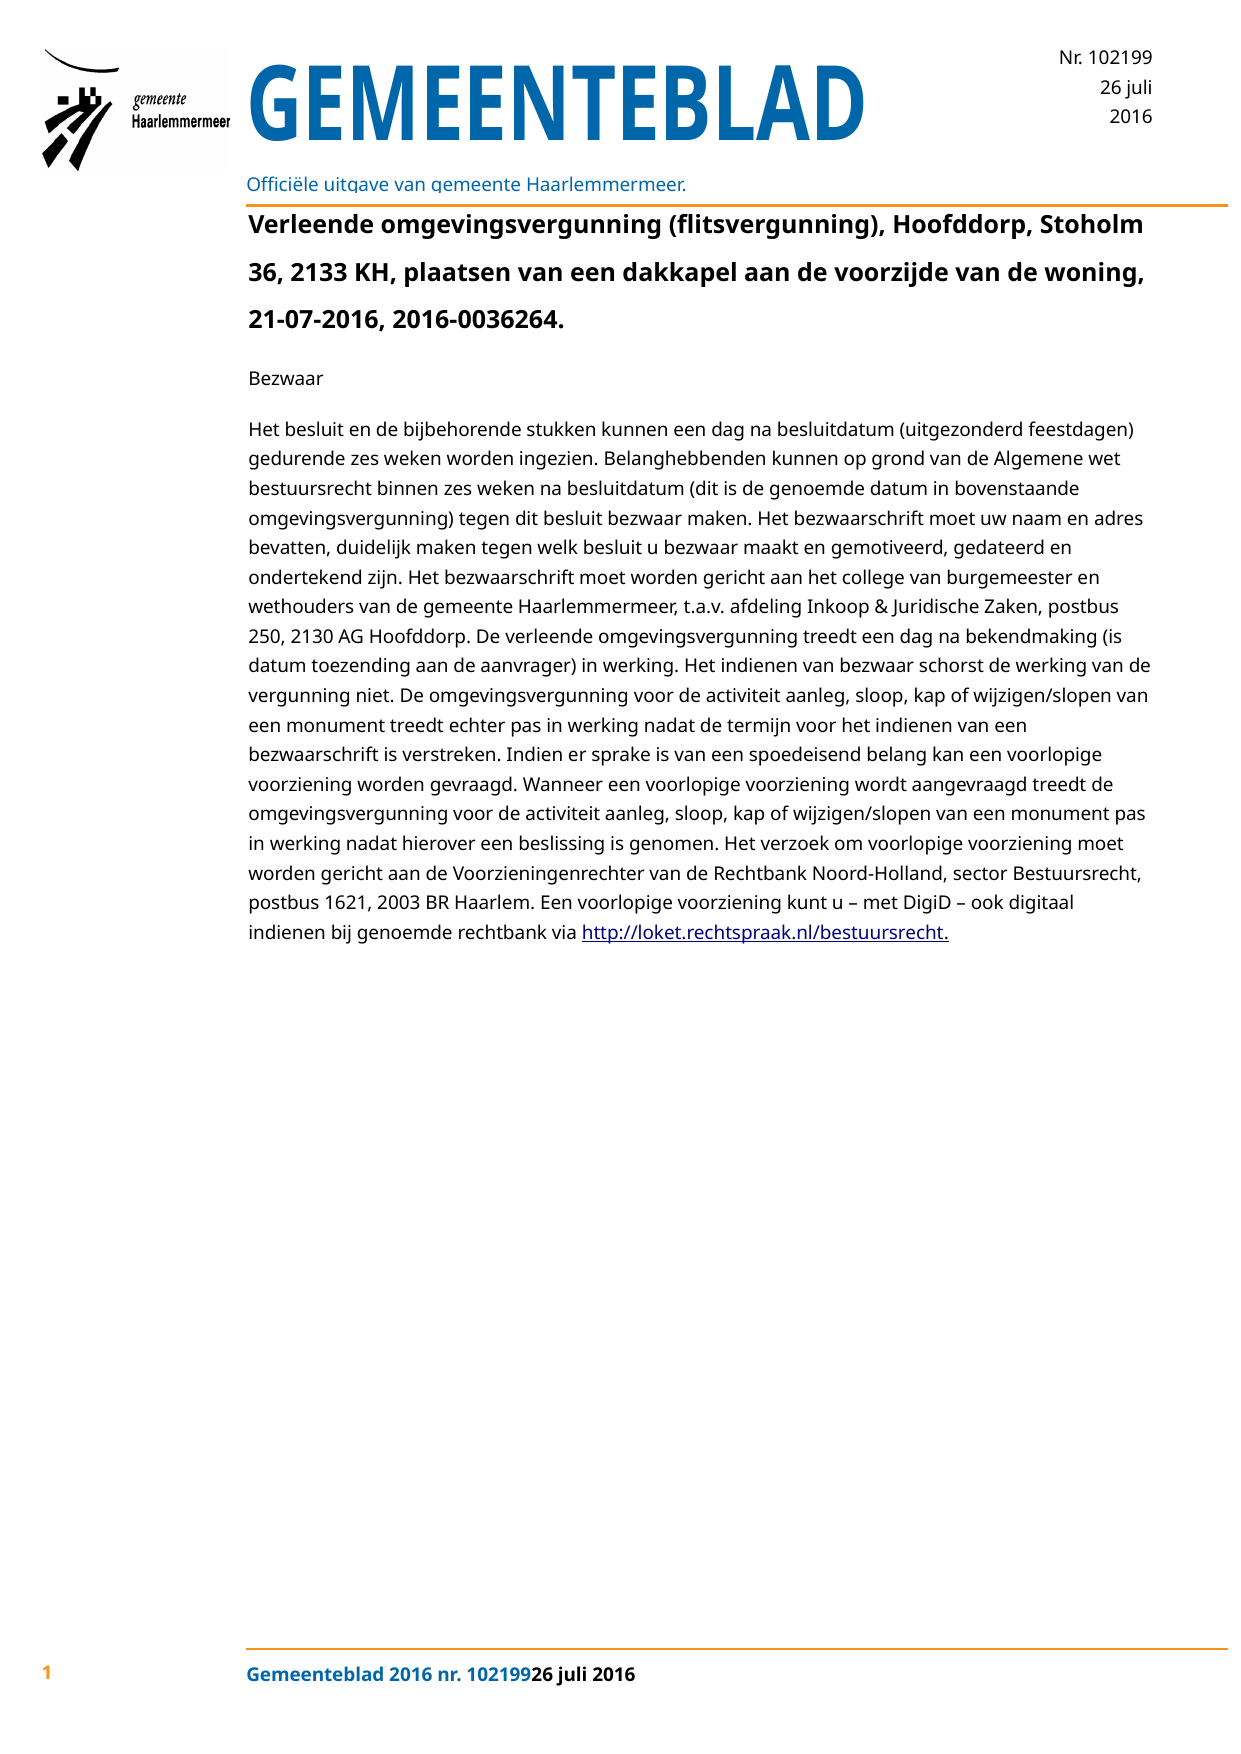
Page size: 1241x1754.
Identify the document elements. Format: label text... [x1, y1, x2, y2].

text Verleende omgevingsvergunning (flitsvergunning), Hoofddorp, Stoholm 36, 2133 KH, plaatsen van een dakkapel aan de voorzijde van de woning, 21-07-2016, 2016-0036264. [248, 207, 1152, 336]
text Bezwaar [248, 366, 1152, 391]
text Het besluit en de bijbehorende stukken kunnen een dag na besluitdatum (uitgezonderd feestdagen) gedurende zes weken worden ingezien. Belanghebbenden kunnen op grond van de Algemene wet bestuursrecht binnen zes weken na besluitdatum (dit is de genoemde datum in bovenstaande omgevingsvergunning) tegen dit besluit bezwaar maken. Het bezwaarschrift moet uw naam en adres bevatten, duidelijk maken tegen welk besluit u bezwaar maakt en gemotiveerd, gedateerd en ondertekend zijn. Het bezwaarschrift moet worden gericht aan het college van burgemeester en wethouders van de gemeente Haarlemmermeer, t.a.v. afdeling Inkoop & Juridische Zaken, postbus 250, 2130 AG Hoofddorp. De verleende omgevingsvergunning treedt een dag na bekendmaking (is datum toezending aan de aanvrager) in werking. Het indienen van bezwaar schorst de werking van de vergunning niet. De omgevingsvergunning voor de activiteit aanleg, sloop, kap of wijzigen/slopen van een monument treedt echter pas in werking nadat de termijn voor het indienen van een bezwaarschrift is verstreken. Indien er sprake is van een spoedeisend belang kan een voorlopige voorziening worden gevraagd. Wanneer een voorlopige voorziening wordt aangevraagd treedt de omgevingsvergunning voor de activiteit aanleg, sloop, kap of wijzigen/slopen van een monument pas in werking nadat hierover een beslissing is genomen. Het verzoek om voorlopige voorziening moet worden gericht aan de Voorzieningenrechter van de Rechtbank Noord-Holland, sector Bestuursrecht, postbus 1621, 2003 BR Haarlem. Een voorlopige voorziening kunt u – met DigiD – ook digitaal indienen bij genoemde rechtbank via http://loket.rechtspraak.nl/bestuursrecht. [248, 416, 1152, 944]
picture [41, 47, 231, 172]
